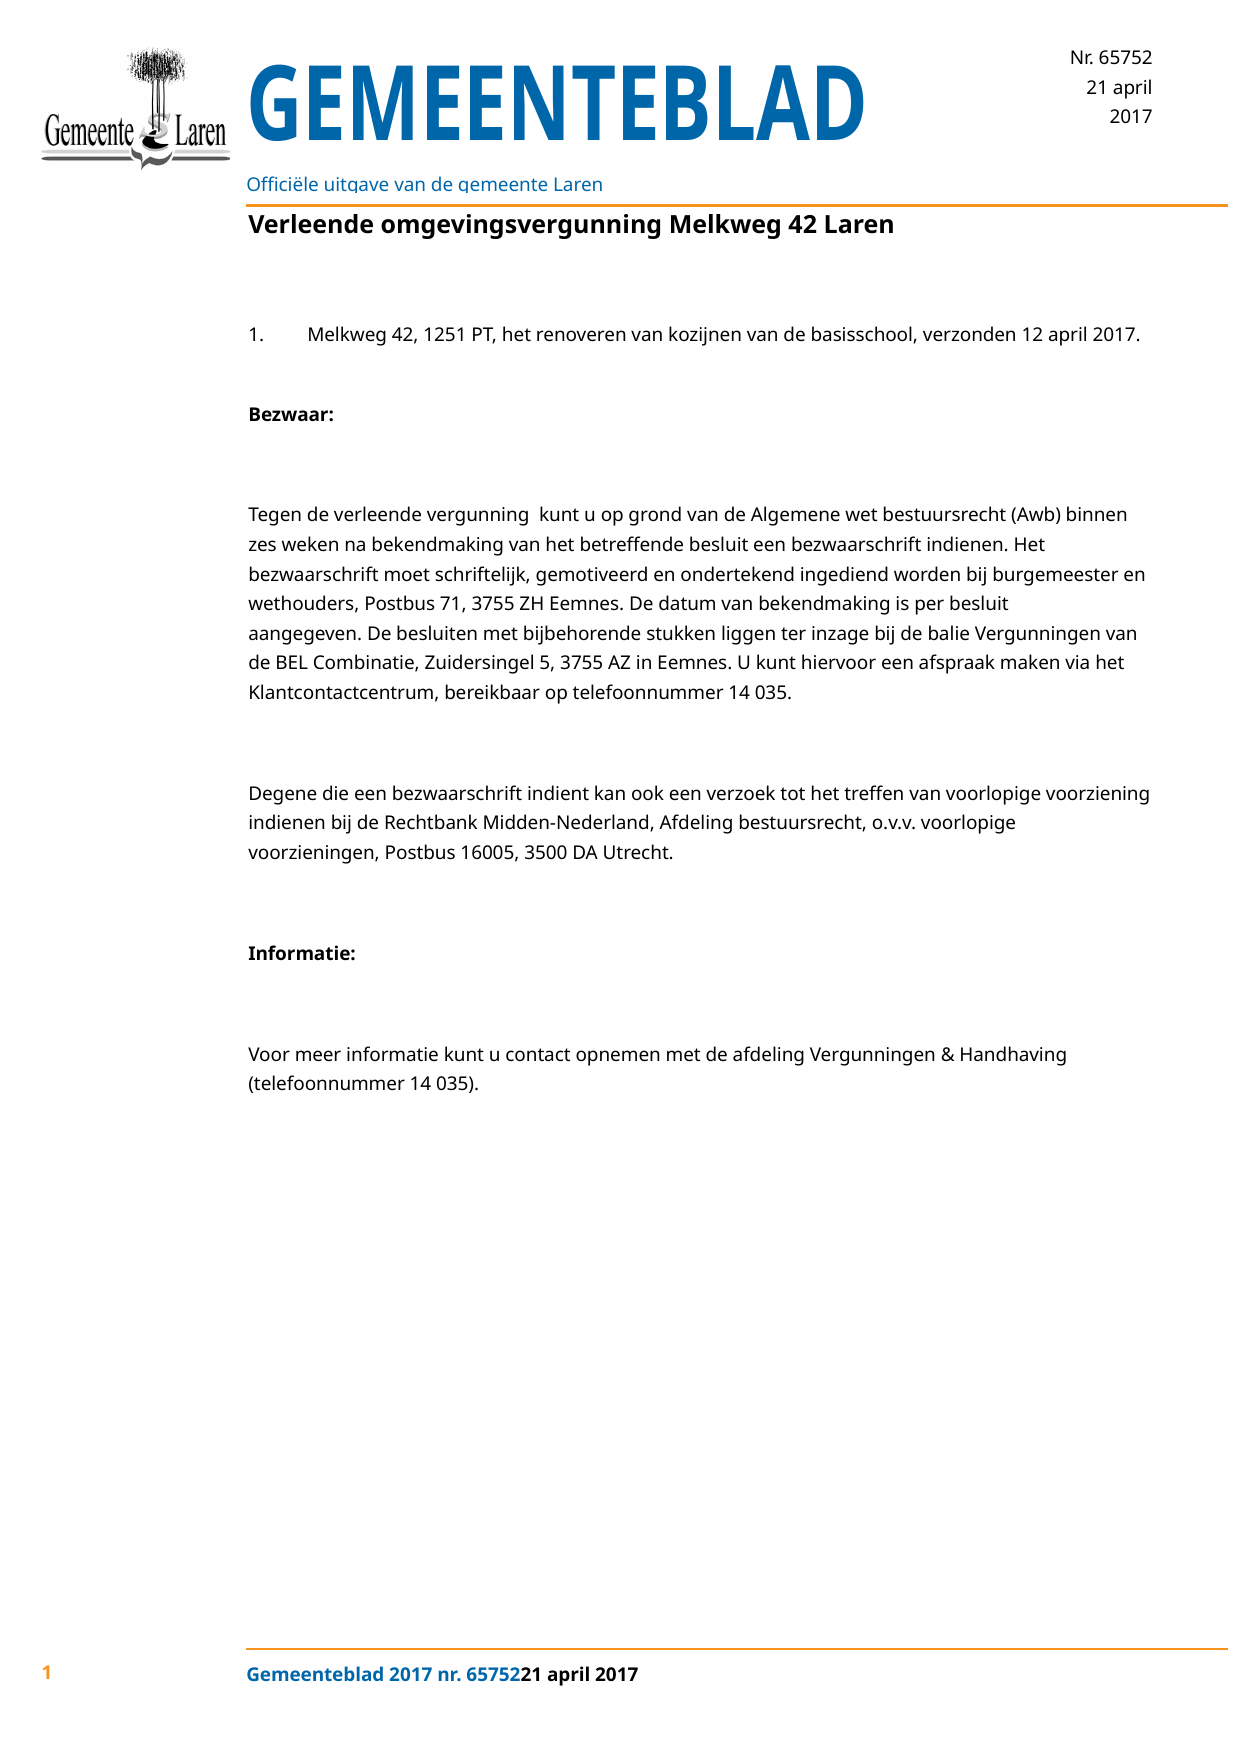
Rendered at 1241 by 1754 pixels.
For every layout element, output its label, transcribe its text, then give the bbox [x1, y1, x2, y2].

text Voor meer informatie kunt u contact opnemen met de afdeling Vergunningen & Handhaving (telefoonnummer 14 035). [248, 1041, 1152, 1096]
picture [41, 47, 231, 172]
text Bezwaar: [248, 401, 1152, 426]
text Degene die een bezwaarschrift indient kan ook een verzoek tot het treffen van voorlopige voorziening indienen bij de Rechtbank Midden-Nederland, Afdeling bestuursrecht, o.v.v. voorlopige voorzieningen, Postbus 16005, 3500 DA Utrecht. [248, 780, 1152, 865]
text Tegen de verleende vergunning kunt u op grond van de Algemene wet bestuursrecht (Awb) binnen zes weken na bekendmaking van het betreffende besluit een bezwaarschrift indienen. Het bezwaarschrift moet schriftelijk, gemotiveerd en ondertekend ingediend worden bij burgemeester en wethouders, Postbus 71, 3755 ZH Eemnes. De datum van bekendmaking is per besluit aangegeven. De besluiten met bijbehorende stukken liggen ter inzage bij de balie Vergunningen van de BEL Combinatie, Zuidersingel 5, 3755 AZ in Eemnes. U kunt hiervoor een afspraak maken via het Klantcontactcentrum, bereikbaar op telefoonnummer 14 035. [248, 502, 1152, 705]
list Melkweg 42, 1251 PT, het renoveren van kozijnen van de basisschool, verzonden 12 april 2017. [248, 321, 1152, 346]
text Verleende omgevingsvergunning Melkweg 42 Laren [248, 207, 1152, 241]
text Informatie: [248, 940, 1152, 966]
